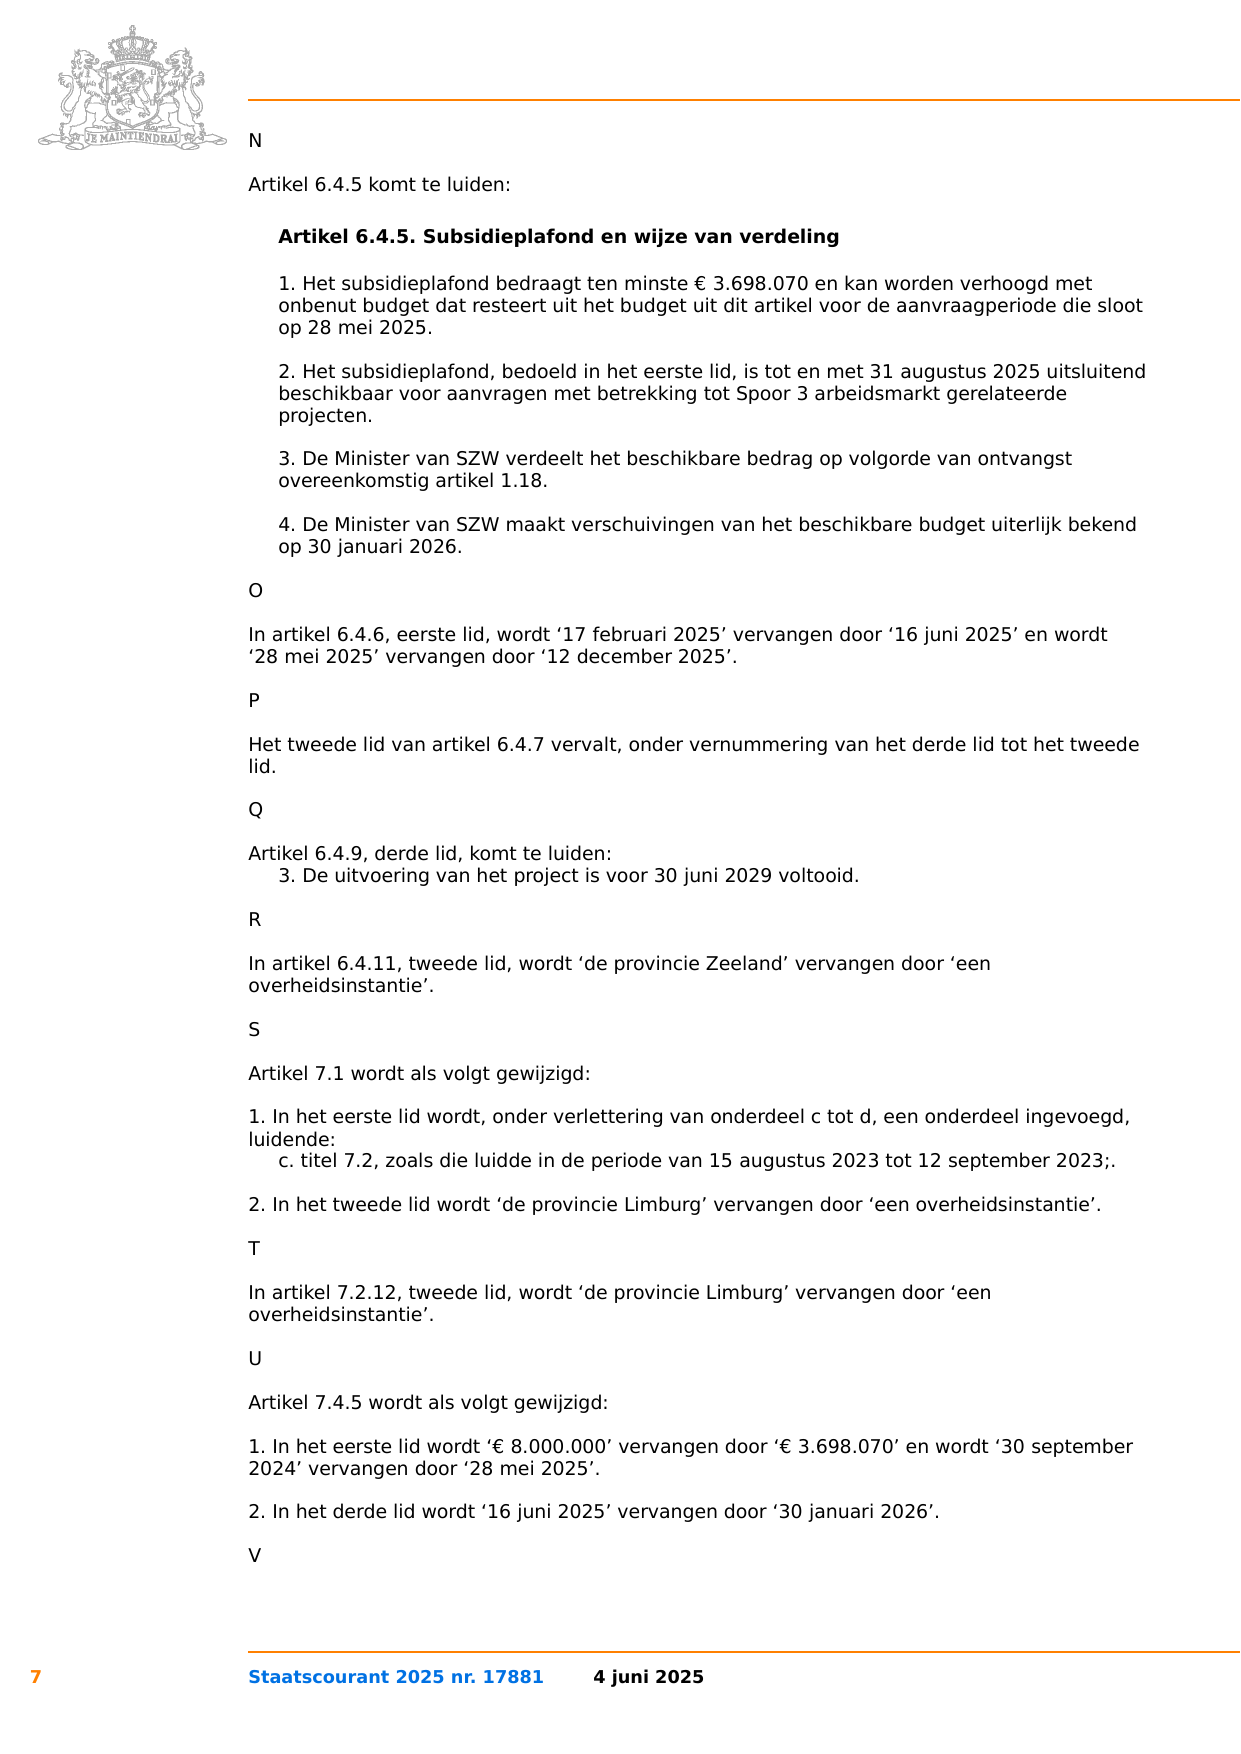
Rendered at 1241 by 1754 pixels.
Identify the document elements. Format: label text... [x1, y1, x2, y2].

text O [248, 580, 1163, 602]
text Artikel 7.4.5 wordt als volgt gewijzigd: [248, 1392, 1163, 1414]
text 2. Het subsidieplafond, bedoeld in het eerste lid, is tot en met 31 augustus 2025 uitsluitend beschikbaar voor aanvragen met betrekking tot Spoor 3 arbeidsmarkt gerelateerde projecten. [278, 361, 1163, 426]
text R [248, 909, 1163, 931]
text Artikel 7.1 wordt als volgt gewijzigd: [248, 1063, 1163, 1084]
text 2. In het derde lid wordt ‘16 juni 2025’ vervangen door ‘30 januari 2026’. [248, 1501, 1163, 1523]
text 1. In het eerste lid wordt, onder verlettering van onderdeel c tot d, een onderdeel ingevoegd, luidende: [248, 1106, 1163, 1150]
text 2. In het tweede lid wordt ‘de provincie Limburg’ vervangen door ‘een overheidsinstantie’. [248, 1194, 1163, 1216]
text c. titel 7.2, zoals die luidde in de periode van 15 augustus 2023 tot 12 september 2023;. [278, 1150, 1163, 1172]
text 1. Het subsidieplafond bedraagt ten minste € 3.698.070 en kan worden verhoogd met onbenut budget dat resteert uit het budget uit dit artikel voor de aanvraagperiode die sloot op 28 mei 2025. [278, 273, 1163, 339]
text In artikel 6.4.11, tweede lid, wordt ‘de provincie Zeeland’ vervangen door ‘een overheidsinstantie’. [248, 953, 1163, 997]
subtitle Artikel 6.4.5. Subsidieplafond en wijze van verdeling [278, 226, 1163, 248]
text 3. De uitvoering van het project is voor 30 juni 2029 voltooid. [278, 865, 1163, 887]
text N [248, 130, 1163, 152]
text T [248, 1238, 1163, 1260]
text U [248, 1348, 1163, 1370]
text Het tweede lid van artikel 6.4.7 vervalt, onder vernummering van het derde lid tot het tweede lid. [248, 733, 1163, 777]
text S [248, 1019, 1163, 1041]
picture [38, 25, 227, 150]
text 3. De Minister van SZW verdeelt het beschikbare bedrag op volgorde van ontvangst overeenkomstig artikel 1.18. [278, 448, 1163, 492]
text V [248, 1545, 1163, 1567]
text 1. In het eerste lid wordt ‘€ 8.000.000’ vervangen door ‘€ 3.698.070’ en wordt ‘30 september 2024’ vervangen door ‘28 mei 2025’. [248, 1436, 1163, 1479]
text 4. De Minister van SZW maakt verschuivingen van het beschikbare budget uiterlijk bekend op 30 januari 2026. [278, 514, 1163, 558]
text Q [248, 799, 1163, 821]
text In artikel 7.2.12, tweede lid, wordt ‘de provincie Limburg’ vervangen door ‘een overheidsinstantie’. [248, 1282, 1163, 1326]
text P [248, 690, 1163, 712]
text In artikel 6.4.6, eerste lid, wordt ‘17 februari 2025’ vervangen door ‘16 juni 2025’ en wordt ‘28 mei 2025’ vervangen door ‘12 december 2025’. [248, 624, 1163, 668]
text Artikel 6.4.9, derde lid, komt te luiden: [248, 843, 1163, 865]
text Artikel 6.4.5 komt te luiden: [248, 174, 1163, 196]
